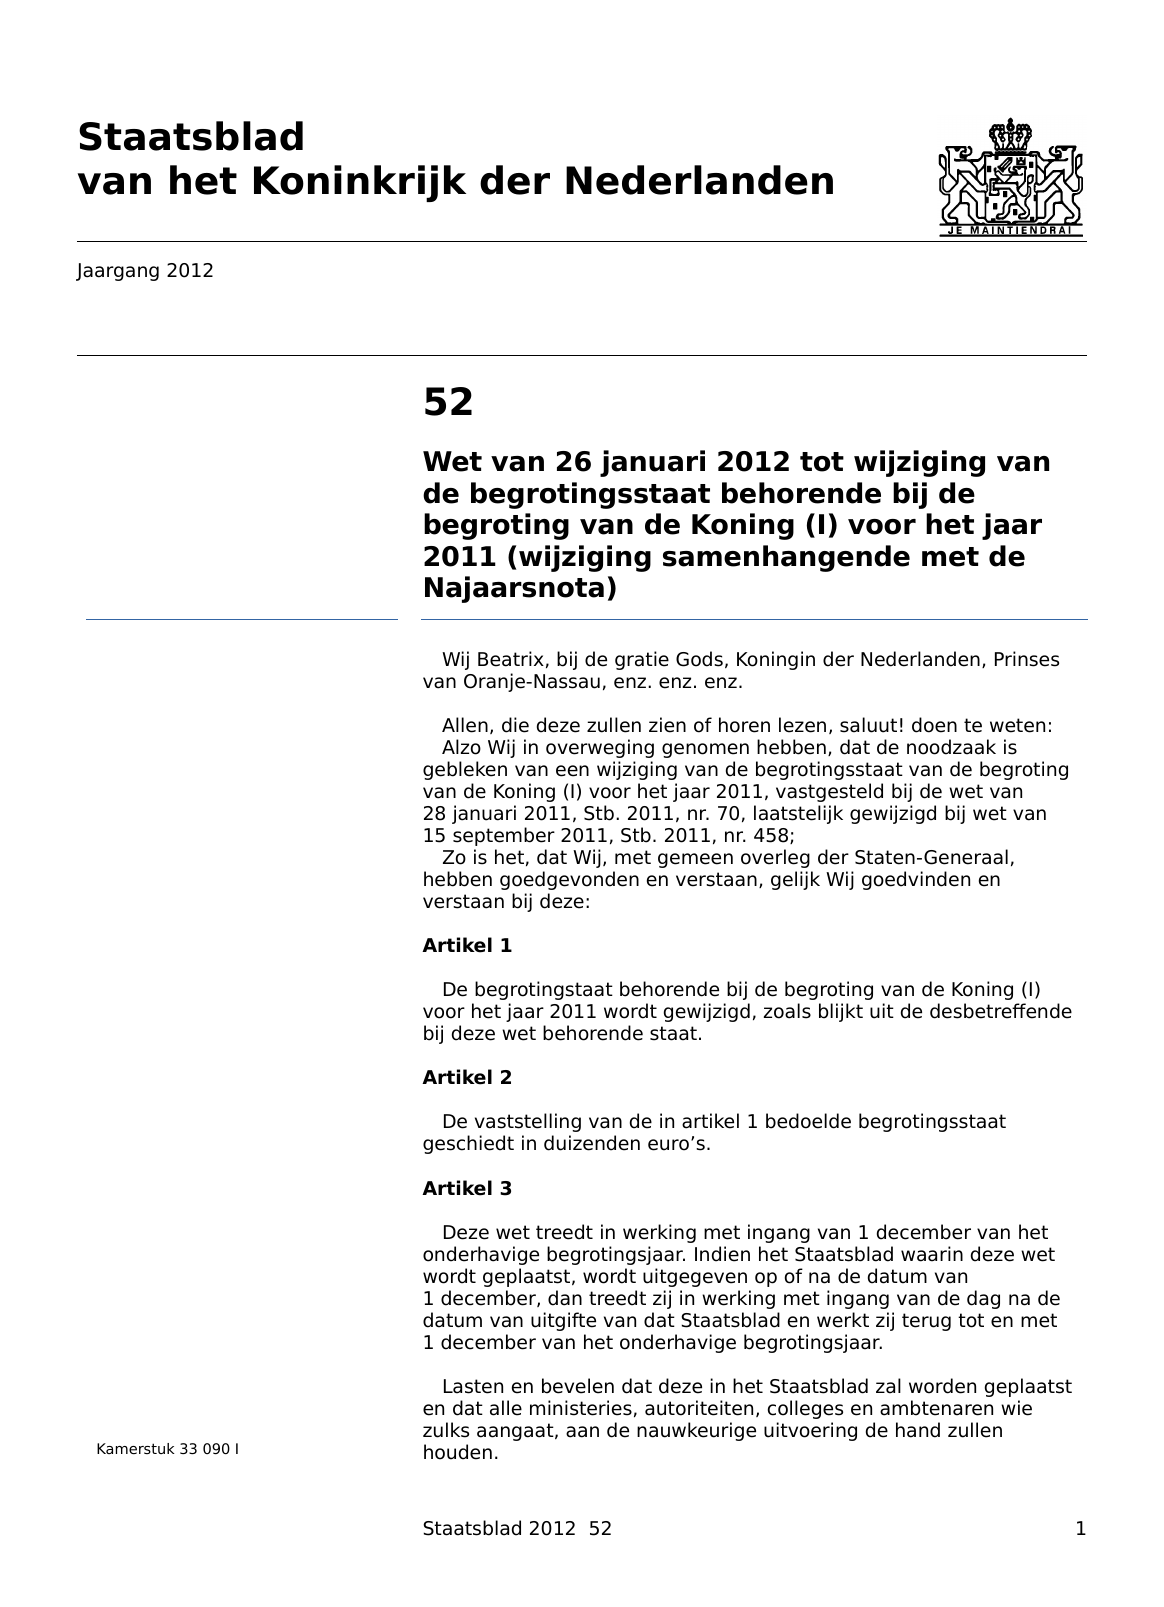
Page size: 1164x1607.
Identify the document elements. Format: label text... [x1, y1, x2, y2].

text Lasten en bevelen dat deze in het Staatsblad zal worden geplaatst en dat alle ministeries, autoriteiten, colleges en ambtenaren wie zulks aangaat, aan de nauwkeurige uitvoering de hand zullen houden. [422, 1376, 1087, 1464]
text Alzo Wij in overweging genomen hebben, dat de noodzaak is gebleken van een wijziging van de begrotingsstaat van de begroting van de Koning (I) voor het jaar 2011, vastgesteld bij de wet van 28 januari 2011, Stb. 2011, nr. 70, laatstelijk gewijzigd bij wet van 15 september 2011, Stb. 2011, nr. 458; [422, 737, 1087, 847]
text Wet van 26 januari 2012 tot wijziging van de begrotingsstaat behorende bij de begroting van de Koning (I) voor het jaar 2011 (wijziging samenhangende met de Najaarsnota) [422, 447, 1087, 604]
table_header Staatsblad van het Koninkrijk der Nederlanden [77, 100, 886, 241]
table_header [886, 100, 1087, 241]
subtitle Artikel 1 [422, 935, 1087, 957]
subtitle Artikel 3 [422, 1177, 1087, 1199]
text De begrotingstaat behorende bij de begroting van de Koning (I) voor het jaar 2011 wordt gewijzigd, zoals blijkt uit de desbetreffende bij deze wet behorende staat. [422, 979, 1087, 1045]
subtitle Artikel 2 [422, 1067, 1087, 1089]
text De vaststelling van de in artikel 1 bedoelde begrotingsstaat geschiedt in duizenden euro’s. [422, 1111, 1087, 1155]
text Zo is het, dat Wij, met gemeen overleg der Staten-Generaal, hebben goedgevonden en verstaan, gelijk Wij goedvinden en verstaan bij deze: [422, 847, 1087, 913]
table_cell Jaargang 2012 [77, 242, 1087, 355]
text Allen, die deze zullen zien of horen lezen, saluut! doen te weten: [422, 715, 1087, 737]
text Kamerstuk 33 090 I [77, 1441, 396, 1458]
subtitle 52 [422, 381, 1087, 424]
text Wij Beatrix, bij de gratie Gods, Koningin der Nederlanden, Prinses van Oranje-Nassau, enz. enz. enz. [422, 649, 1087, 693]
picture [936, 115, 1087, 240]
text Deze wet treedt in werking met ingang van 1 december van het onderhavige begrotingsjaar. Indien het Staatsblad waarin deze wet wordt geplaatst, wordt uitgegeven op of na de datum van 1 december, dan treedt zij in werking met ingang van de dag na de datum van uitgifte van dat Staatsblad en werkt zij terug tot en met 1 december van het onderhavige begrotingsjaar. [422, 1222, 1087, 1353]
